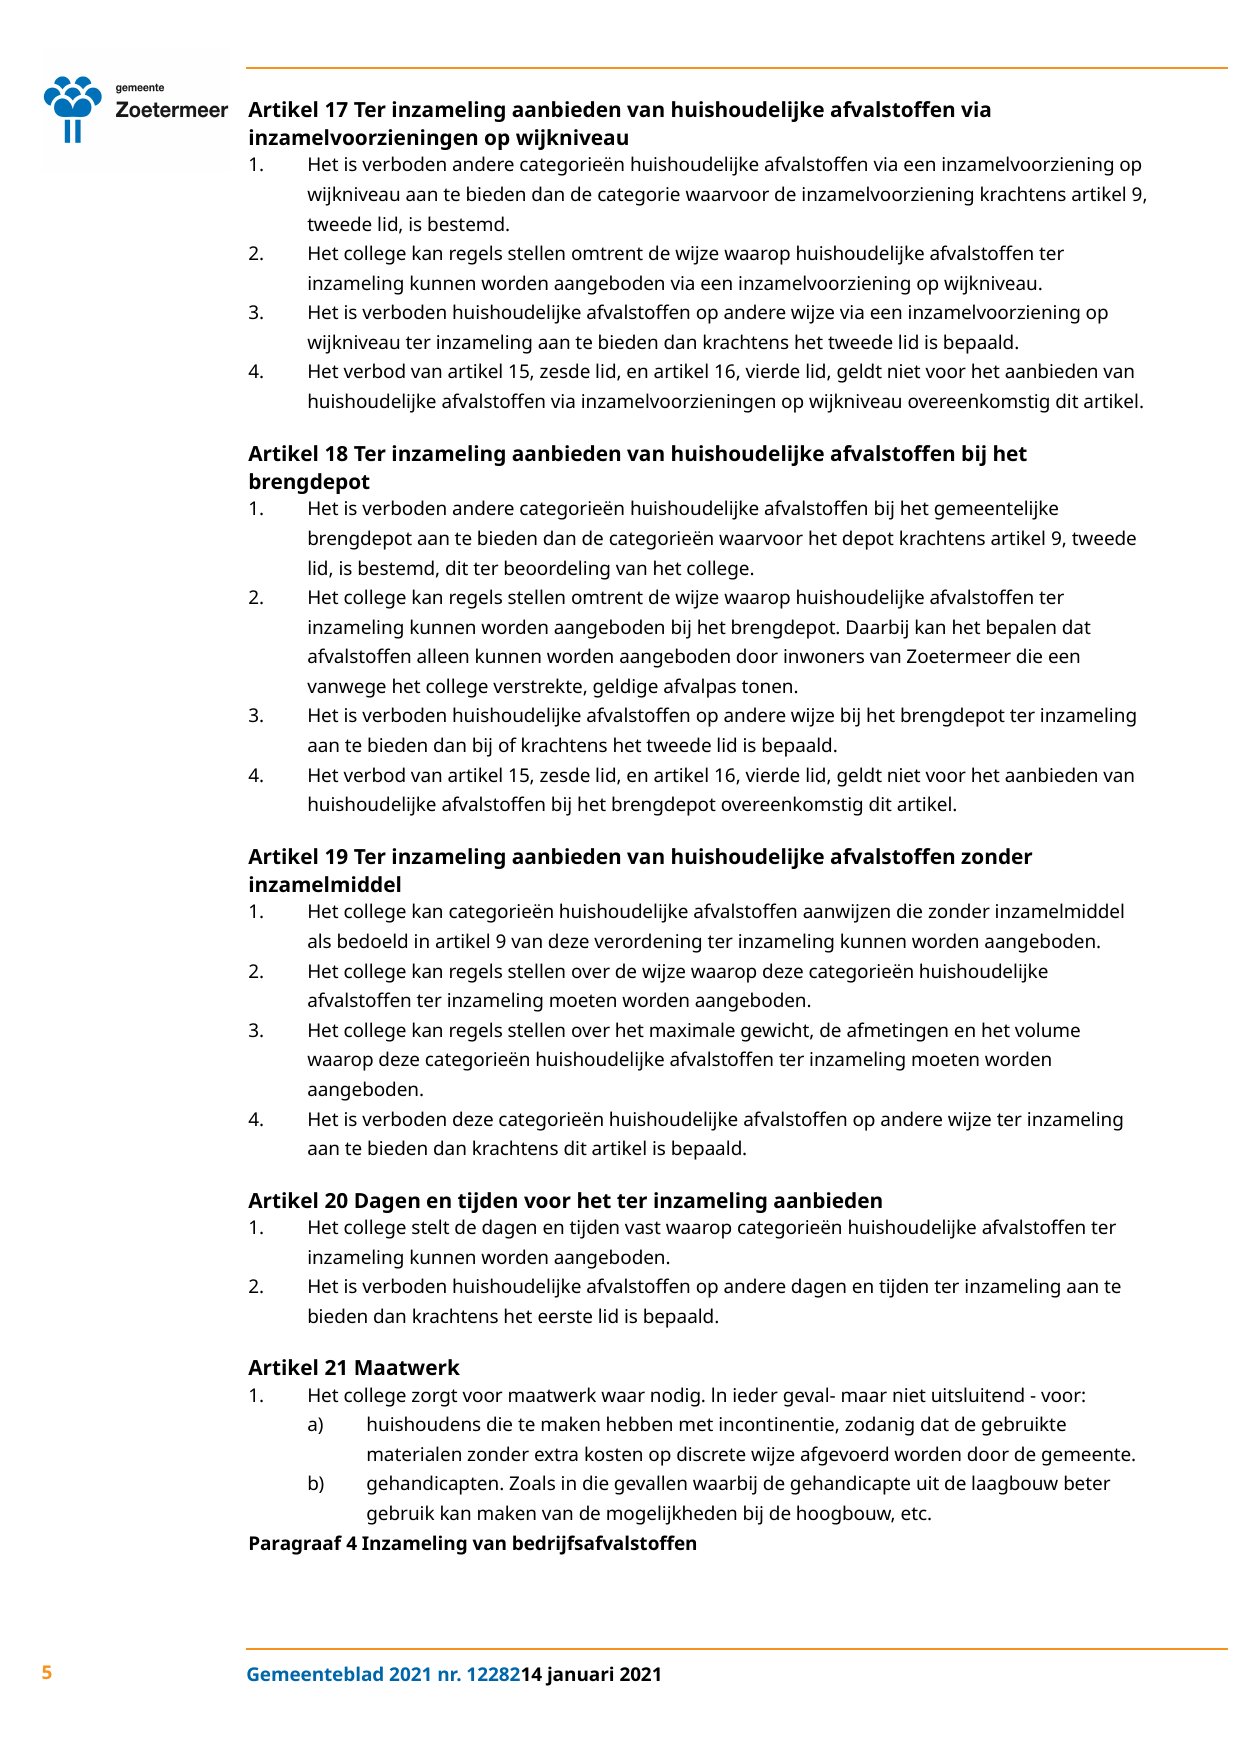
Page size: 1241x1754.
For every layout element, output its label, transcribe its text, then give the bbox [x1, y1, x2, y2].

text Artikel 17 Ter inzameling aanbieden van huishoudelijke afvalstoffen via inzamelvoorzieningen op wijkniveau [248, 95, 1152, 152]
text Artikel 21 Maatwerk [248, 1353, 1152, 1382]
list Het college kan categorieën huishoudelijke afvalstoffen aanwijzen die zonder inzamelmiddel als bedoeld in artikel 9 van deze verordening ter inzameling kunnen worden aangeboden. [248, 899, 1152, 954]
picture [41, 47, 231, 172]
list Het verbod van artikel 15, zesde lid, en artikel 16, vierde lid, geldt niet voor het aanbieden van huishoudelijke afvalstoffen bij het brengdepot overeenkomstig dit artikel. [248, 762, 1152, 817]
text Artikel 20 Dagen en tijden voor het ter inzameling aanbieden [248, 1186, 1152, 1214]
list huishoudens die te maken hebben met incontinentie, zodanig dat de gebruikte materialen zonder extra kosten op discrete wijze afgevoerd worden door de gemeente. [307, 1411, 1152, 1467]
list Het verbod van artikel 15, zesde lid, en artikel 16, vierde lid, geldt niet voor het aanbieden van huishoudelijke afvalstoffen via inzamelvoorzieningen op wijkniveau overeenkomstig dit artikel. [248, 359, 1152, 414]
list Het college kan regels stellen omtrent de wijze waarop huishoudelijke afvalstoffen ter inzameling kunnen worden aangeboden bij het brengdepot. Daarbij kan het bepalen dat afvalstoffen alleen kunnen worden aangeboden door inwoners van Zoetermeer die een vanwege het college verstrekte, geldige afvalpas tonen. [248, 584, 1152, 699]
list Het is verboden huishoudelijke afvalstoffen op andere wijze bij het brengdepot ter inzameling aan te bieden dan bij of krachtens het tweede lid is bepaald. [248, 703, 1152, 758]
list Het is verboden huishoudelijke afvalstoffen op andere wijze via een inzamelvoorziening op wijkniveau ter inzameling aan te bieden dan krachtens het tweede lid is bepaald. [248, 299, 1152, 355]
text Artikel 19 Ter inzameling aanbieden van huishoudelijke afvalstoffen zonder inzamelmiddel [248, 842, 1152, 899]
text Paragraaf 4 Inzameling van bedrijfsafvalstoffen [248, 1530, 1152, 1556]
text Artikel 18 Ter inzameling aanbieden van huishoudelijke afvalstoffen bij het brengdepot [248, 439, 1152, 496]
list Het is verboden deze categorieën huishoudelijke afvalstoffen op andere wijze ter inzameling aan te bieden dan krachtens dit artikel is bepaald. [248, 1106, 1152, 1161]
list gehandicapten. Zoals in die gevallen waarbij de gehandicapte uit de laagbouw beter gebruik kan maken van de mogelijkheden bij de hoogbouw, etc. [307, 1471, 1152, 1526]
list Het college kan regels stellen over de wijze waarop deze categorieën huishoudelijke afvalstoffen ter inzameling moeten worden aangeboden. [248, 958, 1152, 1013]
list Het is verboden andere categorieën huishoudelijke afvalstoffen via een inzamelvoorziening op wijkniveau aan te bieden dan de categorie waarvoor de inzamelvoorziening krachtens artikel 9, tweede lid, is bestemd. [248, 152, 1152, 237]
list Het college zorgt voor maatwerk waar nodig. ln ieder geval- maar niet uitsluitend - voor: [248, 1382, 1152, 1408]
list Het college kan regels stellen omtrent de wijze waarop huishoudelijke afvalstoffen ter inzameling kunnen worden aangeboden via een inzamelvoorziening op wijkniveau. [248, 240, 1152, 296]
list Het college kan regels stellen over het maximale gewicht, de afmetingen en het volume waarop deze categorieën huishoudelijke afvalstoffen ter inzameling moeten worden aangeboden. [248, 1017, 1152, 1102]
list Het is verboden andere categorieën huishoudelijke afvalstoffen bij het gemeentelijke brengdepot aan te bieden dan de categorieën waarvoor het depot krachtens artikel 9, tweede lid, is bestemd, dit ter beoordeling van het college. [248, 496, 1152, 581]
list Het is verboden huishoudelijke afvalstoffen op andere dagen en tijden ter inzameling aan te bieden dan krachtens het eerste lid is bepaald. [248, 1273, 1152, 1329]
list Het college stelt de dagen en tijden vast waarop categorieën huishoudelijke afvalstoffen ter inzameling kunnen worden aangeboden. [248, 1214, 1152, 1269]
